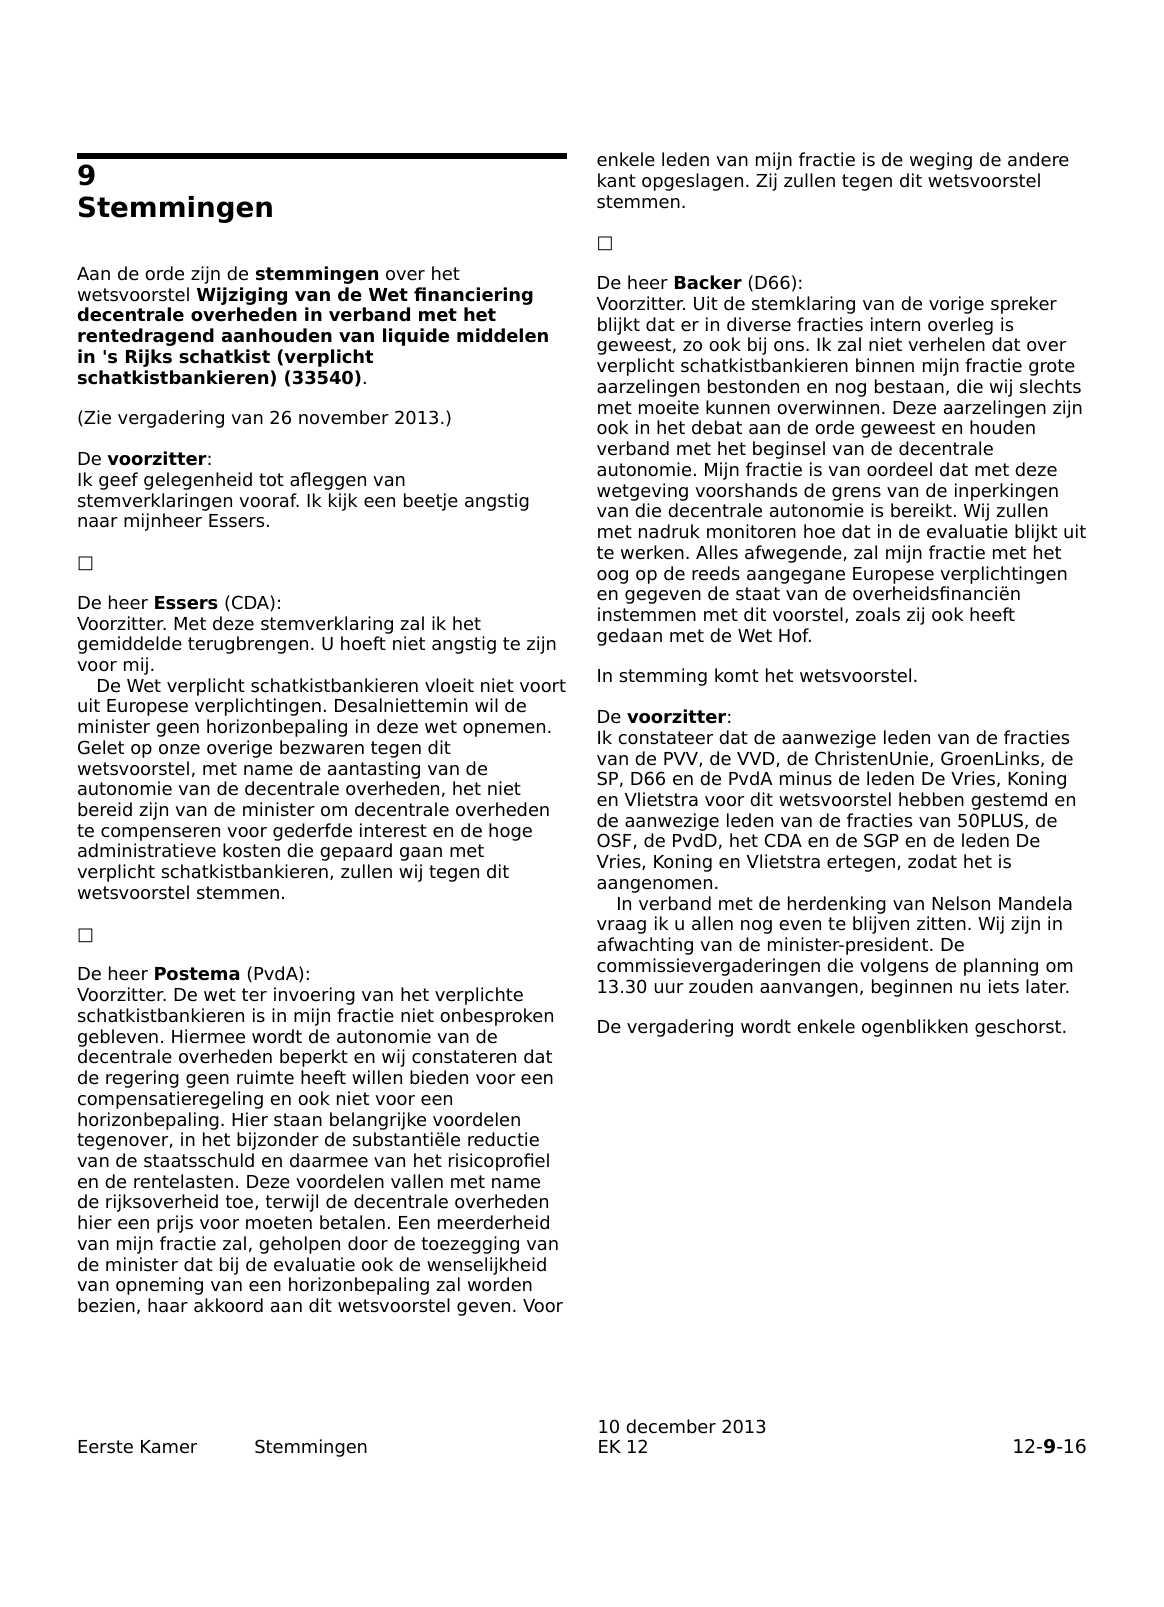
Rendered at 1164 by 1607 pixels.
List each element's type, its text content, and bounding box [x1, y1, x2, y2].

text De heer Essers (CDA): [77, 593, 567, 613]
text (Zie vergadering van 26 november 2013.) [77, 408, 567, 429]
text □ [77, 552, 567, 573]
text □ [596, 232, 1087, 253]
text Ik constateer dat de aanwezige leden van de fracties van de PVV, de VVD, de ChristenUnie, GroenLinks, de SP, D66 en de PvdA minus de leden De Vries, Koning en Vlietstra voor dit wetsvoorstel hebben gestemd en de aanwezige leden van de fracties van 50PLUS, de OSF, de PvdD, het CDA en de SGP en de leden De Vries, Koning en Vlietstra ertegen, zodat het is aangenomen. [596, 728, 1087, 893]
text De Wet verplicht schatkistbankieren vloeit niet voort uit Europese verplichtingen. Desalniettemin wil de minister geen horizonbepaling in deze wet opnemen. Gelet op onze overige bezwaren tegen dit wetsvoorstel, met name de aantasting van de autonomie van de decentrale overheden, het niet bereid zijn van de minister om decentrale overheden te compenseren voor gederfde interest en de hoge administratieve kosten die gepaard gaan met verplicht schatkistbankieren, zullen wij tegen dit wetsvoorstel stemmen. [77, 676, 567, 903]
text Voorzitter. Uit de stemklaring van de vorige spreker blijkt dat er in diverse fracties intern overleg is geweest, zo ook bij ons. Ik zal niet verhelen dat over verplicht schatkistbankieren binnen mijn fractie grote aarzelingen bestonden en nog bestaan, die wij slechts met moeite kunnen overwinnen. Deze aarzelingen zijn ook in het debat aan de orde geweest en houden verband met het beginsel van de decentrale autonomie. Mijn fractie is van oordeel dat met deze wetgeving voorshands de grens van de inperkingen van die decentrale autonomie is bereikt. Wij zullen met nadruk monitoren hoe dat in de evaluatie blijkt uit te werken. Alles afwegende, zal mijn fractie met het oog op de reeds aangegane Europese verplichtingen en gegeven de staat van de overheidsfinanciën instemmen met dit voorstel, zoals zij ook heeft gedaan met de Wet Hof. [596, 294, 1087, 646]
text In verband met de herdenking van Nelson Mandela vraag ik u allen nog even te blijven zitten. Wij zijn in afwachting van de minister-president. De commissievergaderingen die volgens de planning om 13.30 uur zouden aanvangen, beginnen nu iets later. [596, 893, 1087, 997]
text De heer Postema (PvdA): [77, 964, 567, 985]
text De heer Backer (D66): [596, 273, 1087, 294]
text Voorzitter. De wet ter invoering van het verplichte schatkistbankieren is in mijn fractie niet onbesproken gebleven. Hiermee wordt de autonomie van de decentrale overheden beperkt en wij constateren dat de regering geen ruimte heeft willen bieden voor een compensatieregeling en ook niet voor een horizonbepaling. Hier staan belangrijke voordelen tegenover, in het bijzonder de substantiële reductie van de staatsschuld en daarmee van het risicoprofiel en de rentelasten. Deze voordelen vallen met name de rijksoverheid toe, terwijl de decentrale overheden hier een prijs voor moeten betalen. Een meerderheid van mijn fractie zal, geholpen door de toezegging van de minister dat bij de evaluatie ook de wenselijkheid van opneming van een horizonbepaling zal worden bezien, haar akkoord aan dit wetsvoorstel geven. Voor [77, 985, 567, 1317]
text In stemming komt het wetsvoorstel. [596, 666, 1087, 687]
text enkele leden van mijn fractie is de weging de andere kant opgeslagen. Zij zullen tegen dit wetsvoorstel stemmen. [596, 150, 1087, 212]
text De voorzitter: [596, 707, 1087, 728]
text □ [77, 923, 567, 944]
text Ik geef gelegenheid tot afleggen van stemverklaringen vooraf. Ik kijk een beetje angstig naar mijnheer Essers. [77, 470, 567, 532]
text Aan de orde zijn de stemmingen over het wetsvoorstel Wijziging van de Wet financiering decentrale overheden in verband met het rentedragend aanhouden van liquide middelen in 's Rijks schatkist (verplicht schatkistbankieren) (33540). [77, 264, 567, 388]
text De vergadering wordt enkele ogenblikken geschorst. [596, 1017, 1087, 1038]
text Voorzitter. Met deze stemverklaring zal ik het gemiddelde terugbrengen. U hoeft niet angstig te zijn voor mij. [77, 613, 567, 676]
title 9 Stemmingen [77, 159, 567, 224]
text De voorzitter: [77, 449, 567, 470]
